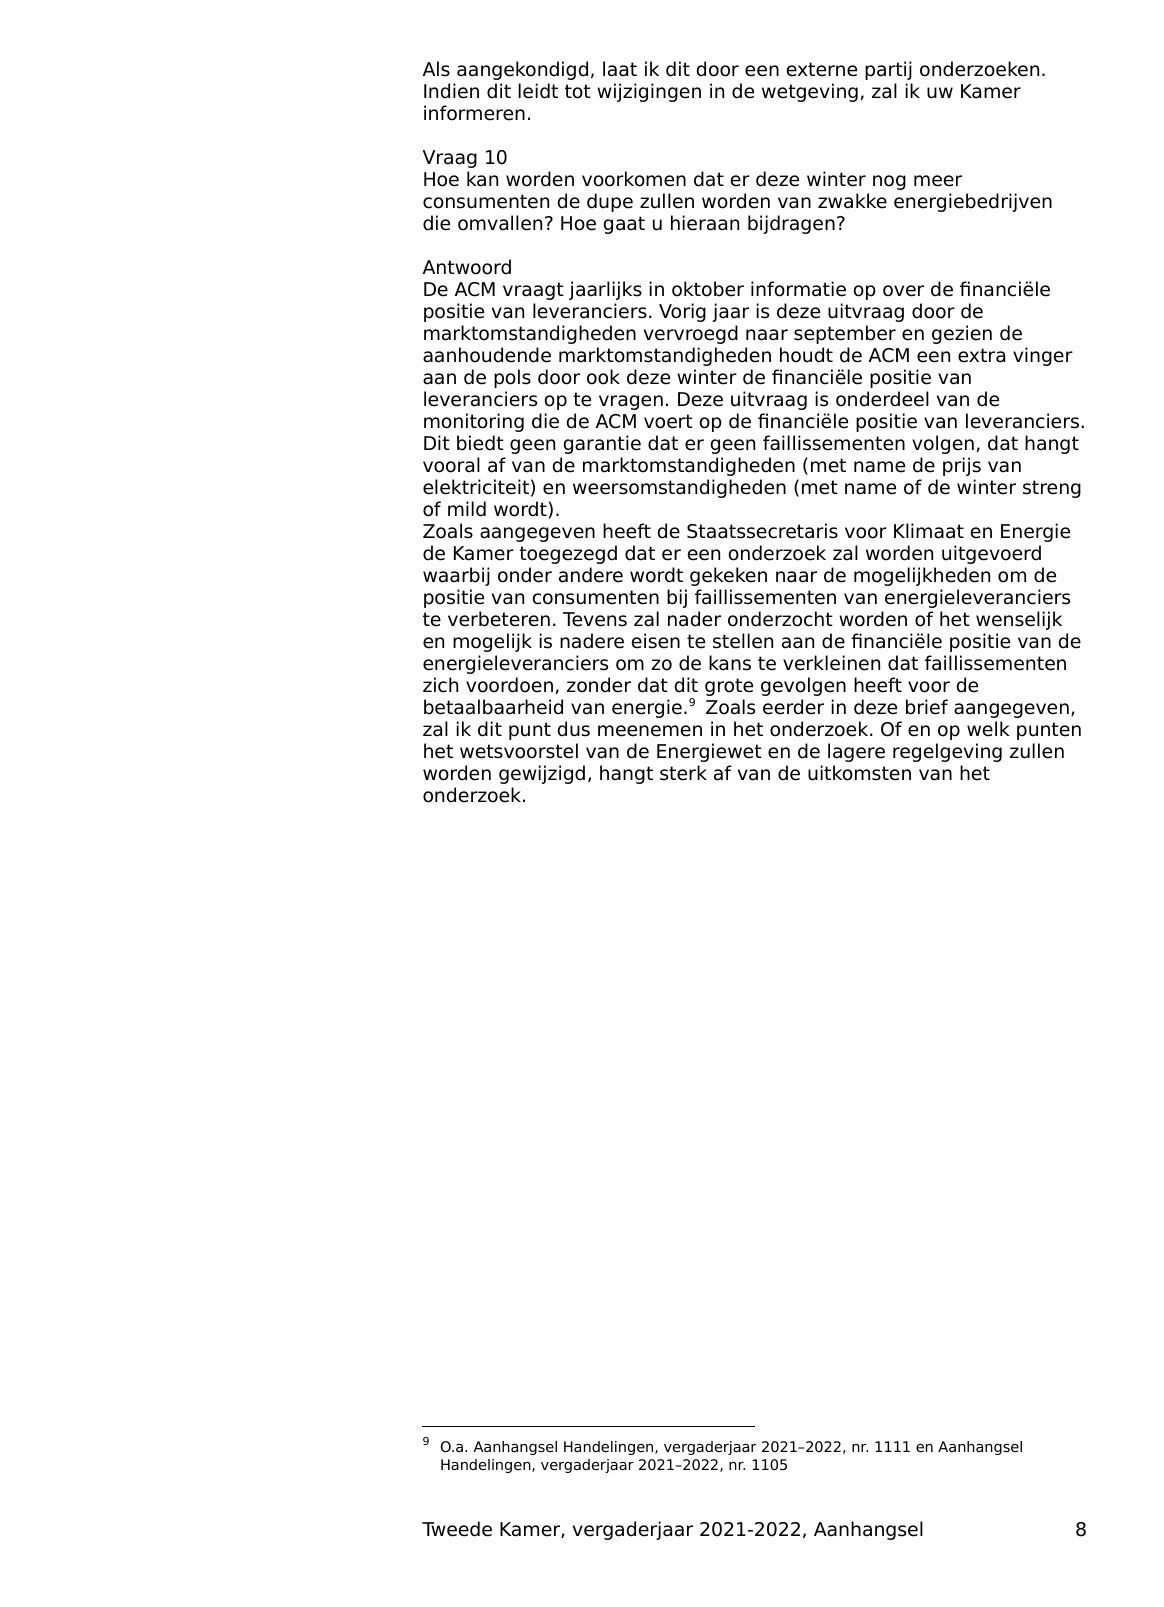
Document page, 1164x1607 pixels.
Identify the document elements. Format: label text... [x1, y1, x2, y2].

text Als aangekondigd, laat ik dit door een externe partij onderzoeken. Indien dit leidt tot wijzigingen in de wetgeving, zal ik uw Kamer informeren. [422, 59, 1087, 125]
text Vraag 10 [422, 147, 1087, 169]
text Antwoord [422, 257, 1087, 279]
text O.a. Aanhangsel Handelingen, vergaderjaar 2021–2022, nr. 1111 en Aanhangsel Handelingen, vergaderjaar 2021–2022, nr. 1105 [422, 1435, 1087, 1474]
text Zoals aangegeven heeft de Staatssecretaris voor Klimaat en Energie de Kamer toegezegd dat er een onderzoek zal worden uitgevoerd waarbij onder andere wordt gekeken naar de mogelijkheden om de positie van consumenten bij faillissementen van energieleveranciers te verbeteren. Tevens zal nader onderzocht worden of het wenselijk en mogelijk is nadere eisen te stellen aan de financiële positie van de energieleveranciers om zo de kans te verkleinen dat faillissementen zich voordoen, zonder dat dit grote gevolgen heeft voor de betaalbaarheid van energie. Zoals eerder in deze brief aangegeven, zal ik dit punt dus meenemen in het onderzoek. Of en op welk punten het wetsvoorstel van de Energiewet en de lagere regelgeving zullen worden gewijzigd, hangt sterk af van de uitkomsten van het onderzoek. [422, 521, 1087, 807]
text Hoe kan worden voorkomen dat er deze winter nog meer consumenten de dupe zullen worden van zwakke energiebedrijven die omvallen? Hoe gaat u hieraan bijdragen? [422, 169, 1087, 235]
text De ACM vraagt jaarlijks in oktober informatie op over de financiële positie van leveranciers. Vorig jaar is deze uitvraag door de marktomstandigheden vervroegd naar september en gezien de aanhoudende marktomstandigheden houdt de ACM een extra vinger aan de pols door ook deze winter de financiële positie van leveranciers op te vragen. Deze uitvraag is onderdeel van de monitoring die de ACM voert op de financiële positie van leveranciers. Dit biedt geen garantie dat er geen faillissementen volgen, dat hangt vooral af van de marktomstandigheden (met name de prijs van elektriciteit) en weersomstandigheden (met name of de winter streng of mild wordt). [422, 279, 1087, 521]
